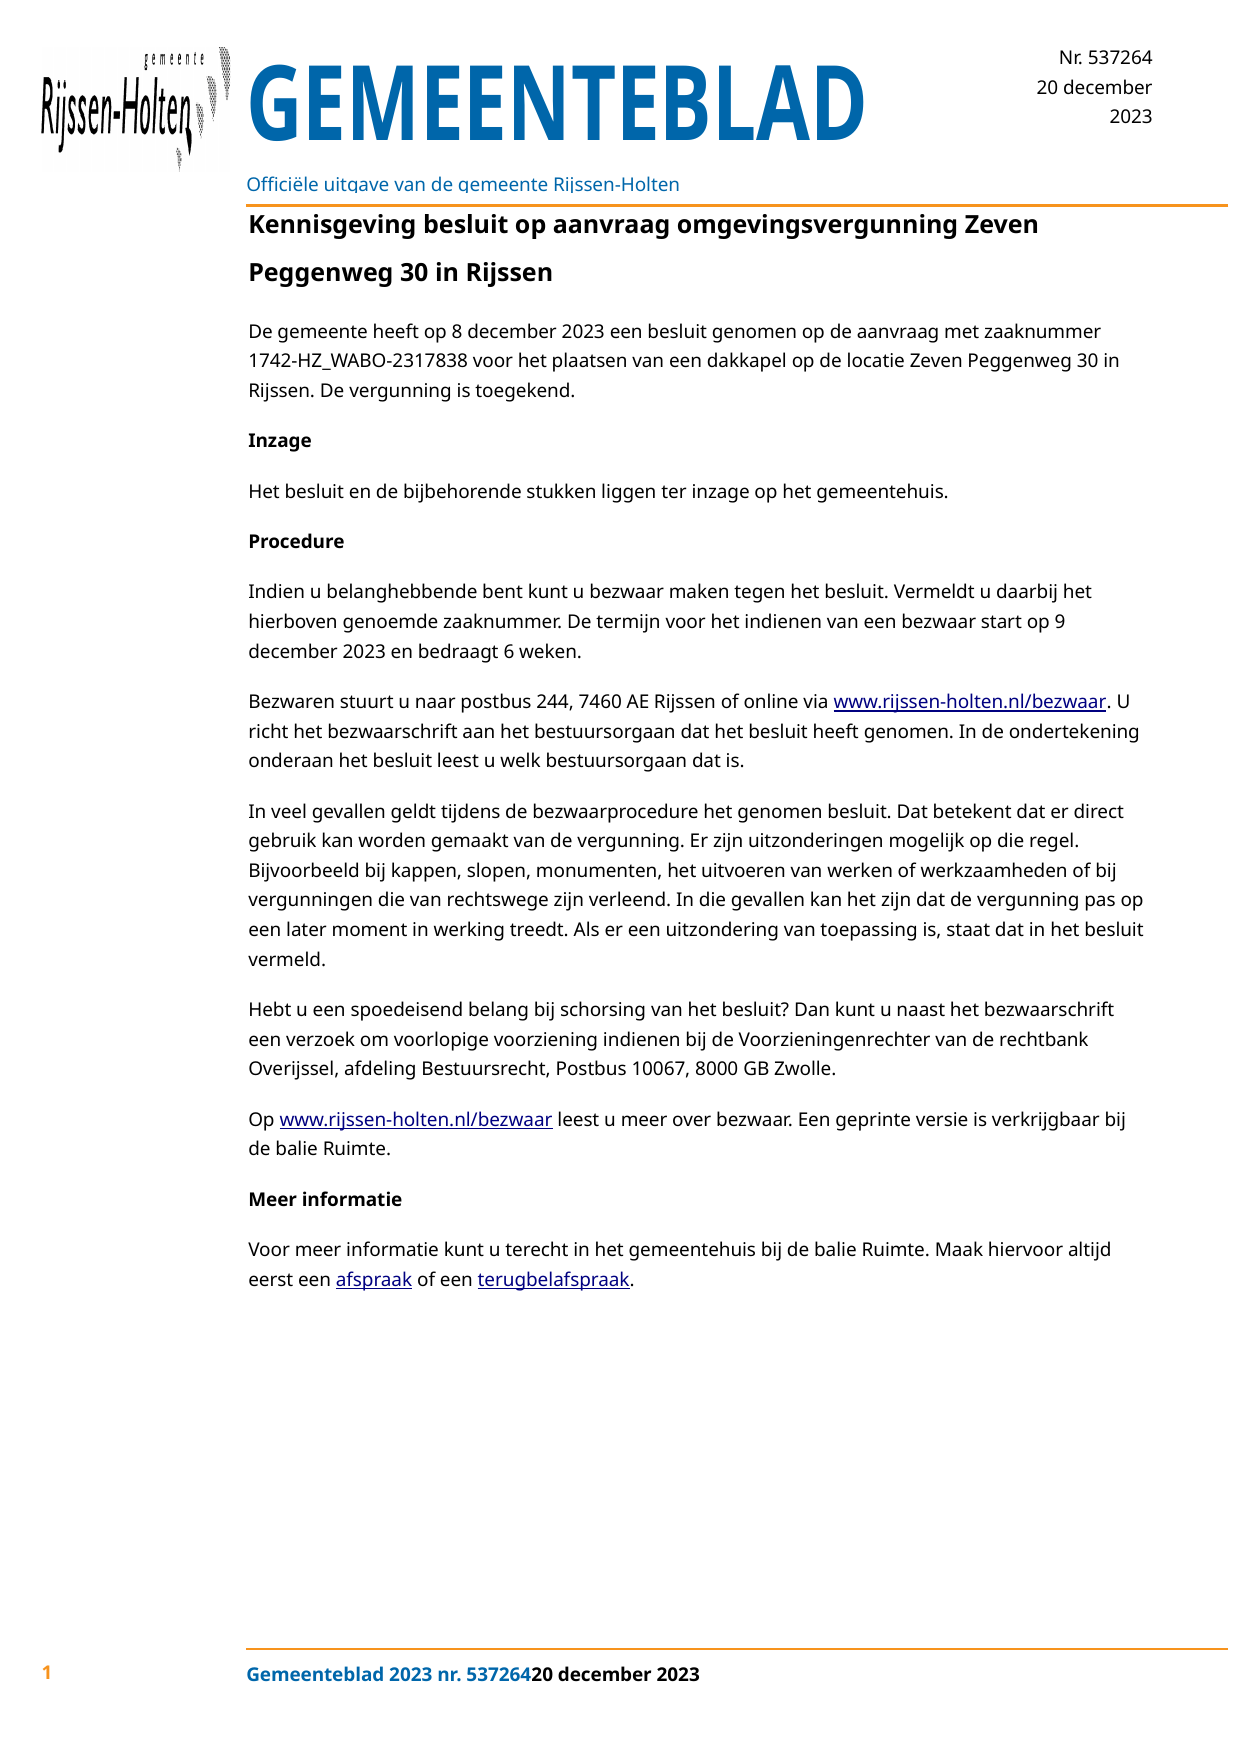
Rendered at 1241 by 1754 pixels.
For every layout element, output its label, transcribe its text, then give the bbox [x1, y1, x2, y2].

text Indien u belanghebbende bent kunt u bezwaar maken tegen het besluit. Vermeldt u daarbij het hierboven genoemde zaaknummer. De termijn voor het indienen van een bezwaar start op 9 december 2023 en bedraagt 6 weken. [248, 579, 1152, 664]
text In veel gevallen geldt tijdens de bezwaarprocedure het genomen besluit. Dat betekent dat er direct gebruik kan worden gemaakt van de vergunning. Er zijn uitzonderingen mogelijk op die regel. Bijvoorbeeld bij kappen, slopen, monumenten, het uitvoeren van werken of werkzaamheden of bij vergunningen die van rechtswege zijn verleend. In die gevallen kan het zijn dat de vergunning pas op een later moment in werking treedt. Als er een uitzondering van toepassing is, staat dat in het besluit vermeld. [248, 798, 1152, 972]
text Procedure [248, 528, 1152, 554]
text Voor meer informatie kunt u terecht in het gemeentehuis bij de balie Ruimte. Maak hiervoor altijd eerst een afspraak of een terugbelafspraak. [248, 1236, 1152, 1292]
text De gemeente heeft op 8 december 2023 een besluit genomen op de aanvraag met zaaknummer 1742-HZ_WABO-2317838 voor het plaatsen van een dakkapel op de locatie Zeven Peggenweg 30 in Rijssen. De vergunning is toegekend. [248, 318, 1152, 403]
text Hebt u een spoedeisend belang bij schorsing van het besluit? Dan kunt u naast het bezwaarschrift een verzoek om voorlopige voorziening indienen bij de Voorzieningenrechter van de rechtbank Overijssel, afdeling Bestuursrecht, Postbus 10067, 8000 GB Zwolle. [248, 996, 1152, 1081]
text Op www.rijssen-holten.nl/bezwaar leest u meer over bezwaar. Een geprinte versie is verkrijgbaar bij de balie Ruimte. [248, 1106, 1152, 1161]
text Het besluit en de bijbehorende stukken liggen ter inzage op het gemeentehuis. [248, 478, 1152, 504]
text Bezwaren stuurt u naar postbus 244, 7460 AE Rijssen of online via www.rijssen-holten.nl/bezwaar. U richt het bezwaarschrift aan het bestuursorgaan dat het besluit heeft genomen. In de ondertekening onderaan het besluit leest u welk bestuursorgaan dat is. [248, 688, 1152, 773]
text Meer informatie [248, 1186, 1152, 1212]
text Inzage [248, 427, 1152, 453]
text Kennisgeving besluit op aanvraag omgevingsvergunning Zeven Peggenweg 30 in Rijssen [248, 207, 1152, 288]
picture [41, 47, 231, 172]
